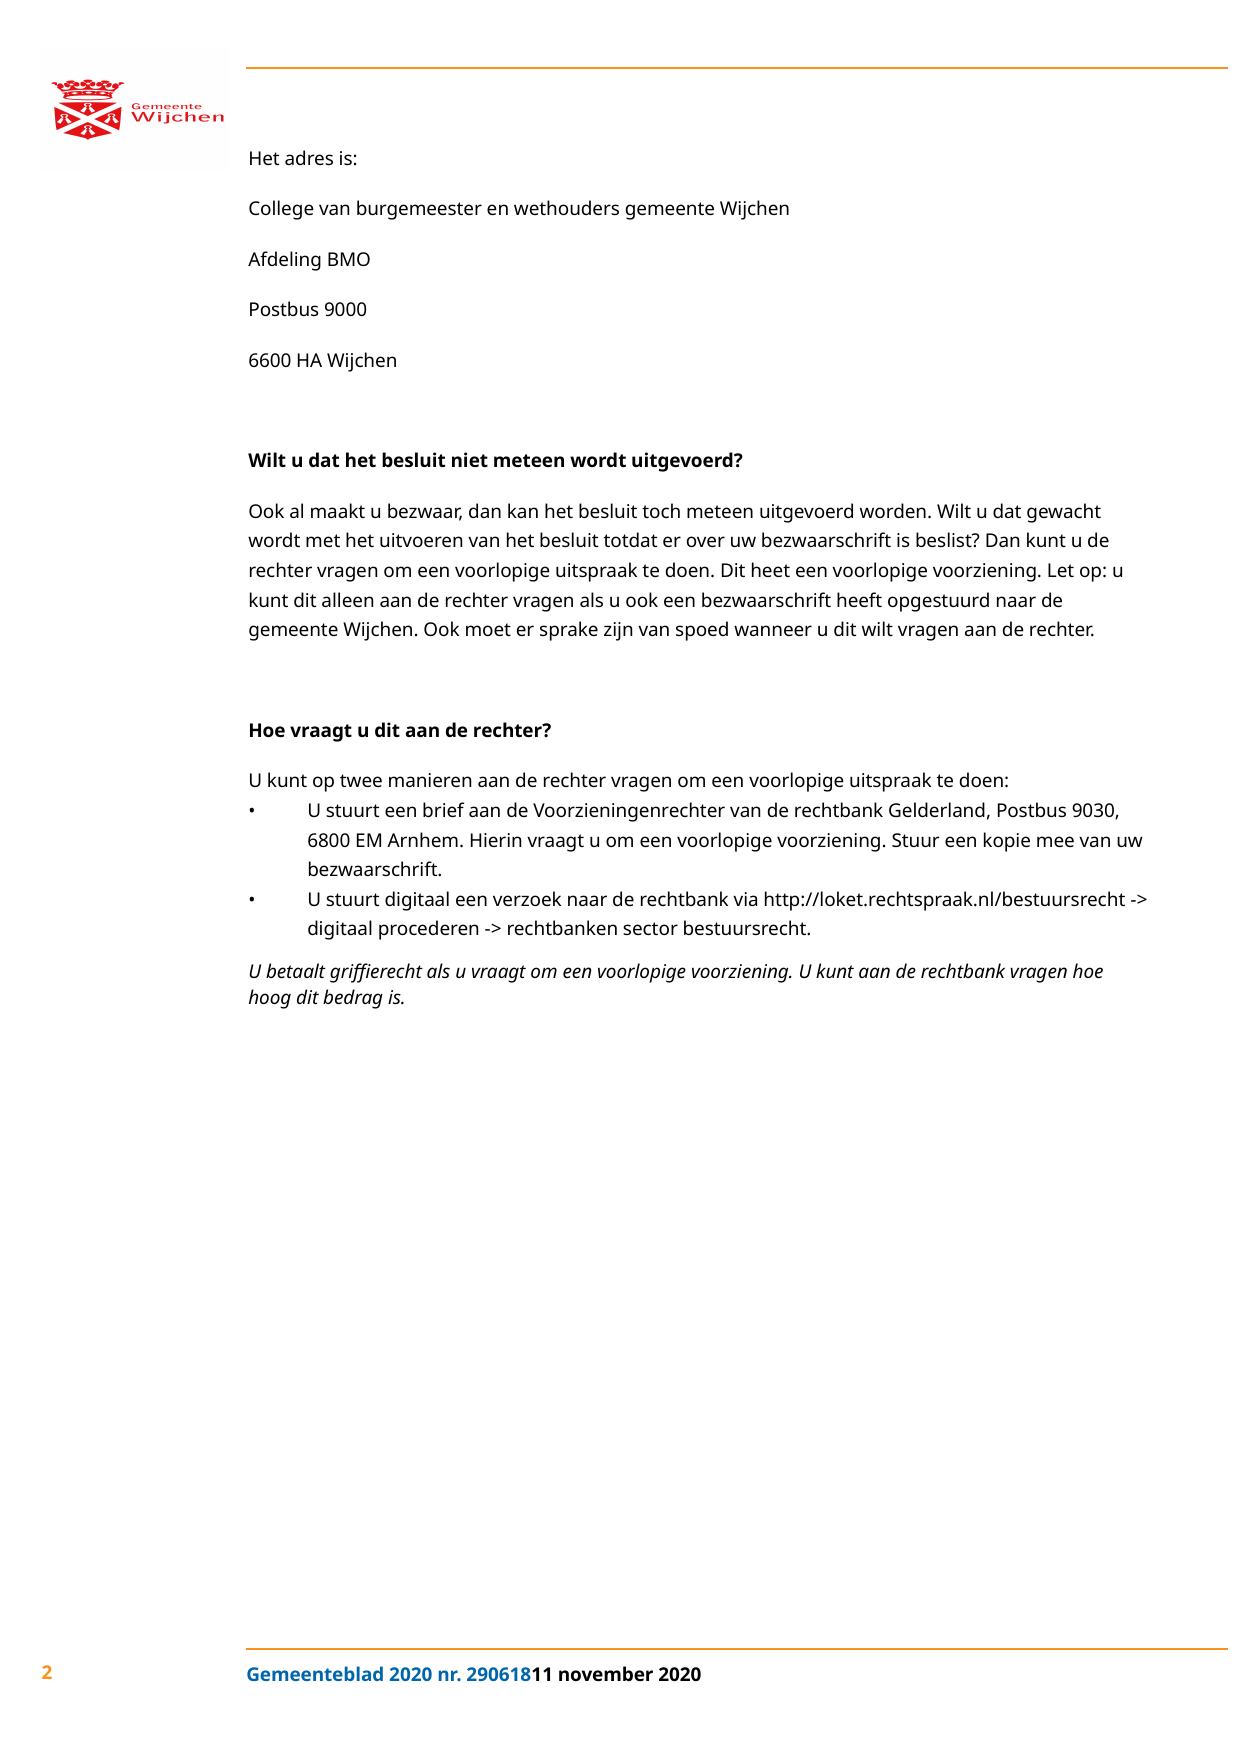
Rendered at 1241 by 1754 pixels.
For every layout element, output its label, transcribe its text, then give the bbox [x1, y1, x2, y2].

text Postbus 9000 [248, 296, 1152, 322]
text Hoe vraagt u dit aan de rechter? [248, 717, 1152, 743]
text U kunt op twee manieren aan de rechter vragen om een voorlopige uitspraak te doen: [248, 768, 1152, 793]
text Ook al maakt u bezwaar, dan kan het besluit toch meteen uitgevoerd worden. Wilt u dat gewacht wordt met het uitvoeren van het besluit totdat er over uw bezwaarschrift is beslist? Dan kunt u de rechter vragen om een voorlopige uitspraak te doen. Dit heet een voorlopige voorziening. Let op: u kunt dit alleen aan de rechter vragen als u ook een bezwaarschrift heeft opgestuurd naar de gemeente Wijchen. Ook moet er sprake zijn van spoed wanneer u dit wilt vragen aan de rechter. [248, 498, 1152, 642]
text Wilt u dat het besluit niet meteen wordt uitgevoerd? [248, 448, 1152, 473]
picture [41, 47, 231, 172]
list U stuurt een brief aan de Voorzieningenrechter van de rechtbank Gelderland, Postbus 9030, 6800 EM Arnhem. Hierin vraagt u om een voorlopige voorziening. Stuur een kopie mee van uw bezwaarschrift. [248, 797, 1152, 882]
text Afdeling BMO [248, 246, 1152, 272]
text 6600 HA Wijchen [248, 347, 1152, 373]
text U betaalt griffierecht als u vraagt om een voorlopige voorziening. U kunt aan de rechtbank vragen hoe hoog dit bedrag is. [248, 959, 1152, 1010]
text Het adres is: [248, 145, 1152, 171]
list U stuurt digitaal een verzoek naar de rechtbank via http://loket.rechtspraak.nl/bestuursrecht -> digitaal procederen -> rechtbanken sector bestuursrecht. [248, 886, 1152, 941]
text College van burgemeester en wethouders gemeente Wijchen [248, 196, 1152, 221]
